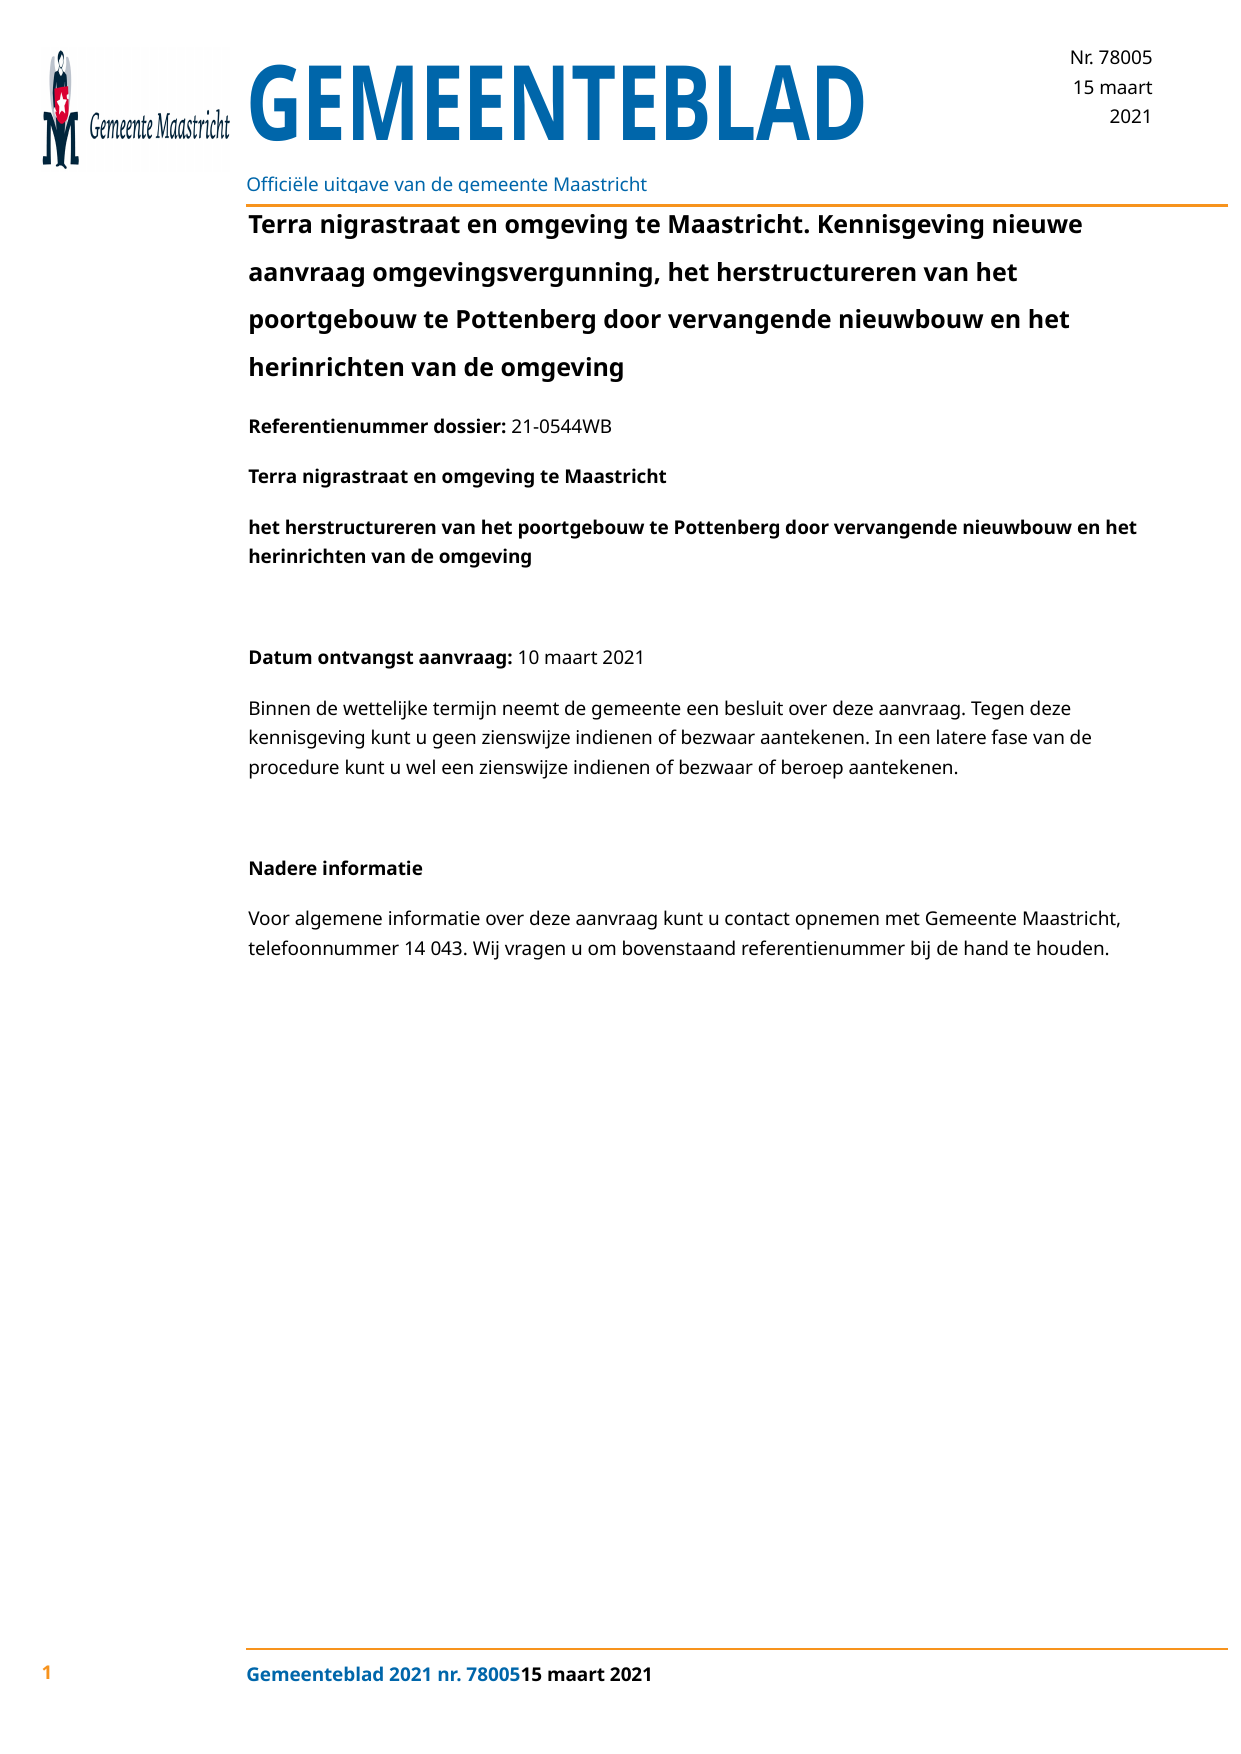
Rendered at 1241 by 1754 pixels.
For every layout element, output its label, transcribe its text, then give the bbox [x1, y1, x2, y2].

text Nadere informatie [248, 855, 1152, 881]
text Binnen de wettelijke termijn neemt de gemeente een besluit over deze aanvraag. Tegen deze kennisgeving kunt u geen zienswijze indienen of bezwaar aantekenen. In een latere fase van de procedure kunt u wel een zienswijze indienen of bezwaar of beroep aantekenen. [248, 695, 1152, 780]
text het herstructureren van het poortgebouw te Pottenberg door vervangende nieuwbouw en het herinrichten van de omgeving [248, 514, 1152, 569]
text Terra nigrastraat en omgeving te Maastricht. Kennisgeving nieuwe aanvraag omgevingsvergunning, het herstructureren van het poortgebouw te Pottenberg door vervangende nieuwbouw en het herinrichten van de omgeving [248, 207, 1152, 384]
text Voor algemene informatie over deze aanvraag kunt u contact opnemen met Gemeente Maastricht, telefoonnummer 14 043. Wij vragen u om bovenstaand referentienummer bij de hand te houden. [248, 905, 1152, 961]
text Referentienummer dossier: 21-0544WB [248, 413, 1152, 439]
text Datum ontvangst aanvraag: 10 maart 2021 [248, 644, 1152, 670]
text Terra nigrastraat en omgeving te Maastricht [248, 463, 1152, 489]
picture [41, 47, 231, 172]
